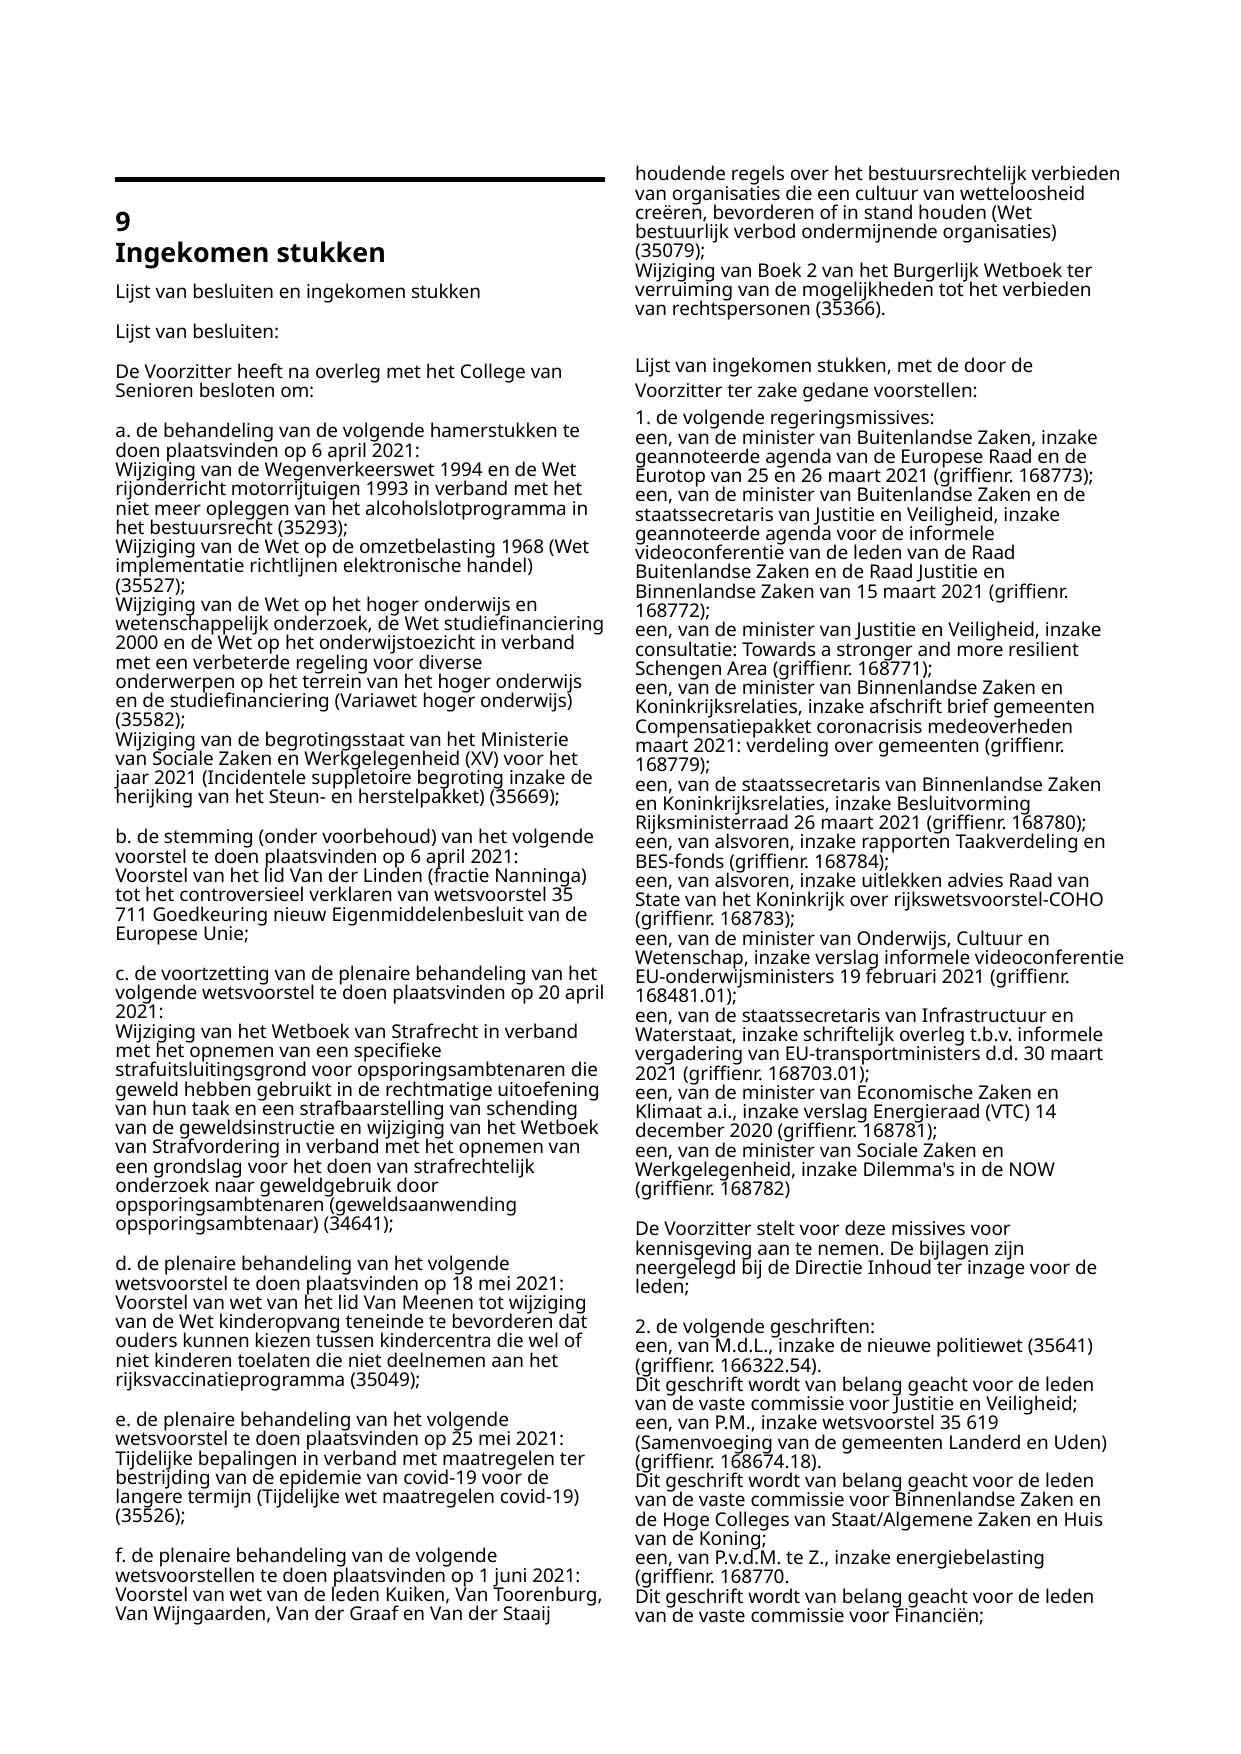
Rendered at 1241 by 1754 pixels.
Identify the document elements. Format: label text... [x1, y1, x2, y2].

text een, van de minister van Buitenlandse Zaken, inzake geannoteerde agenda van de Europese Raad en de Eurotop van 25 en 26 maart 2021 (griffienr. 168773); [635, 429, 1125, 486]
text Lijst van besluiten: [115, 323, 605, 342]
text Dit geschrift wordt van belang geacht voor de leden van de vaste commissie voor Financiën; [635, 1588, 1125, 1626]
text f. de plenaire behandeling van de volgende wetsvoorstellen te doen plaatsvinden op 1 juni 2021: [115, 1547, 605, 1586]
text Voorstel van wet van de leden Kuiken, Van Toorenburg, Van Wijngaarden, Van der Graaf en Van der Staaij [115, 1586, 605, 1624]
text Wijziging van het Wetboek van Strafrecht in verband met het opnemen van een specifieke strafuitsluitingsgrond voor opsporingsambtenaren die geweld hebben gebruikt in de rechtmatige uitoefening van hun taak en een strafbaarstelling van schending van de geweldsinstructie en wijziging van het Wetboek van Strafvordering in verband met het opnemen van een grondslag voor het doen van strafrechtelijk onderzoek naar geweldgebruik door opsporingsambtenaren (geweldsaanwending opsporingsambtenaar) (34641); [115, 1023, 605, 1235]
text Wijziging van de Wet op de omzetbelasting 1968 (Wet implementatie richtlijnen elektronische handel) (35527); [115, 538, 605, 596]
text 9 [115, 203, 605, 239]
text e. de plenaire behandeling van het volgende wetsvoorstel te doen plaatsvinden op 25 mei 2021: [115, 1411, 605, 1449]
text b. de stemming (onder voorbehoud) van het volgende voorstel te doen plaatsvinden op 6 april 2021: [115, 828, 605, 867]
text Wijziging van Boek 2 van het Burgerlijk Wetboek ter verruiming van de mogelijkheden tot het verbieden van rechtspersonen (35366). [635, 262, 1125, 319]
text een, van de minister van Binnenlandse Zaken en Koninkrijksrelaties, inzake afschrift brief gemeenten Compensatiepakket coronacrisis medeoverheden maart 2021: verdeling over gemeenten (griffienr. 168779); [635, 679, 1125, 776]
text een, van de minister van Onderwijs, Cultuur en Wetenschap, inzake verslag informele videoconferentie EU-onderwijsministers 19 februari 2021 (griffienr. 168481.01); [635, 930, 1125, 1007]
text een, van de minister van Justitie en Veiligheid, inzake consultatie: Towards a stronger and more resilient Schengen Area (griffienr. 168771); [635, 621, 1125, 679]
text Dit geschrift wordt van belang geacht voor de leden van de vaste commissie voor Justitie en Veiligheid; [635, 1376, 1125, 1414]
text een, van de minister van Economische Zaken en Klimaat a.i., inzake verslag Energieraad (VTC) 14 december 2020 (griffienr. 168781); [635, 1084, 1125, 1142]
text 2. de volgende geschriften: [635, 1318, 1125, 1337]
text De Voorzitter stelt voor deze missives voor kennisgeving aan te nemen. De bijlagen zijn neergelegd bij de Directie Inhoud ter inzage voor de leden; [635, 1220, 1125, 1297]
text Voorstel van wet van het lid Van Meenen tot wijziging van de Wet kinderopvang teneinde te bevorderen dat ouders kunnen kiezen tussen kindercentra die wel of niet kinderen toelaten die niet deelnemen aan het rijksvaccinatieprogramma (35049); [115, 1294, 605, 1390]
text een, van P.v.d.M. te Z., inzake energiebelasting (griffienr. 168770. [635, 1549, 1125, 1588]
text a. de behandeling van de volgende hamerstukken te doen plaatsvinden op 6 april 2021: [115, 422, 605, 461]
text een, van alsvoren, inzake rapporten Taakverdeling en BES-fonds (griffienr. 168784); [635, 833, 1125, 872]
text Wijziging van de Wet op het hoger onderwijs en wetenschappelijk onderzoek, de Wet studiefinanciering 2000 en de Wet op het onderwijstoezicht in verband met een verbeterde regeling voor diverse onderwerpen op het terrein van het hoger onderwijs en de studiefinanciering (Variawet hoger onderwijs) (35582); [115, 596, 605, 731]
text een, van P.M., inzake wetsvoorstel 35 619 (Samenvoeging van de gemeenten Landerd en Uden)(griffienr. 168674.18). [635, 1414, 1125, 1472]
text houdende regels over het bestuursrechtelijk verbieden van organisaties die een cultuur van wetteloosheid creëren, bevorderen of in stand houden (Wet bestuurlijk verbod ondermijnende organisaties) (35079); [635, 165, 1125, 262]
text Wijziging van de begrotingsstaat van het Ministerie van Sociale Zaken en Werkgelegenheid (XV) voor het jaar 2021 (Incidentele suppletoire begroting inzake de herijking van het Steun- en herstelpakket) (35669); [115, 731, 605, 808]
text Tijdelijke bepalingen in verband met maatregelen ter bestrijding van de epidemie van covid-19 voor de langere termijn (Tijdelijke wet maatregelen covid-19) (35526); [115, 1449, 605, 1527]
text Lijst van ingekomen stukken, met de door de Voorzitter ter zake gedane voorstellen: [635, 352, 1125, 403]
text een, van M.d.L., inzake de nieuwe politiewet (35641) (griffienr. 166322.54). [635, 1337, 1125, 1376]
text Voorstel van het lid Van der Linden (fractie Nanninga) tot het controversieel verklaren van wetsvoorstel 35 711 Goedkeuring nieuw Eigenmiddelenbesluit van de Europese Unie; [115, 867, 605, 944]
text d. de plenaire behandeling van het volgende wetsvoorstel te doen plaatsvinden op 18 mei 2021: [115, 1255, 605, 1294]
text Ingekomen stukken [115, 239, 605, 283]
text Lijst van besluiten en ingekomen stukken [115, 283, 605, 302]
text een, van de minister van Buitenlandse Zaken en de staatssecretaris van Justitie en Veiligheid, inzake geannoteerde agenda voor de informele videoconferentie van de leden van de Raad Buitenlandse Zaken en de Raad Justitie en Binnenlandse Zaken van 15 maart 2021 (griffienr. 168772); [635, 486, 1125, 621]
text een, van de staatssecretaris van Binnenlandse Zaken en Koninkrijksrelaties, inzake Besluitvorming Rijksministerraad 26 maart 2021 (griffienr. 168780); [635, 776, 1125, 833]
text c. de voortzetting van de plenaire behandeling van het volgende wetsvoorstel te doen plaatsvinden op 20 april 2021: [115, 965, 605, 1023]
text een, van de staatssecretaris van Infrastructuur en Waterstaat, inzake schriftelijk overleg t.b.v. informele vergadering van EU-transportministers d.d. 30 maart 2021 (griffienr. 168703.01); [635, 1007, 1125, 1084]
text De Voorzitter heeft na overleg met het College van Senioren besloten om: [115, 363, 605, 402]
text Dit geschrift wordt van belang geacht voor de leden van de vaste commissie voor Binnenlandse Zaken en de Hoge Colleges van Staat/Algemene Zaken en Huis van de Koning; [635, 1472, 1125, 1549]
text Wijziging van de Wegenverkeerswet 1994 en de Wet rijonderricht motorrijtuigen 1993 in verband met het niet meer opleggen van het alcoholslotprogramma in het bestuursrecht (35293); [115, 461, 605, 538]
text 1. de volgende regeringsmissives: [635, 409, 1125, 429]
text een, van de minister van Sociale Zaken en Werkgelegenheid, inzake Dilemma's in de NOW (griffienr. 168782) [635, 1142, 1125, 1199]
text een, van alsvoren, inzake uitlekken advies Raad van State van het Koninkrijk over rijkswetsvoorstel-COHO (griffienr. 168783); [635, 872, 1125, 930]
